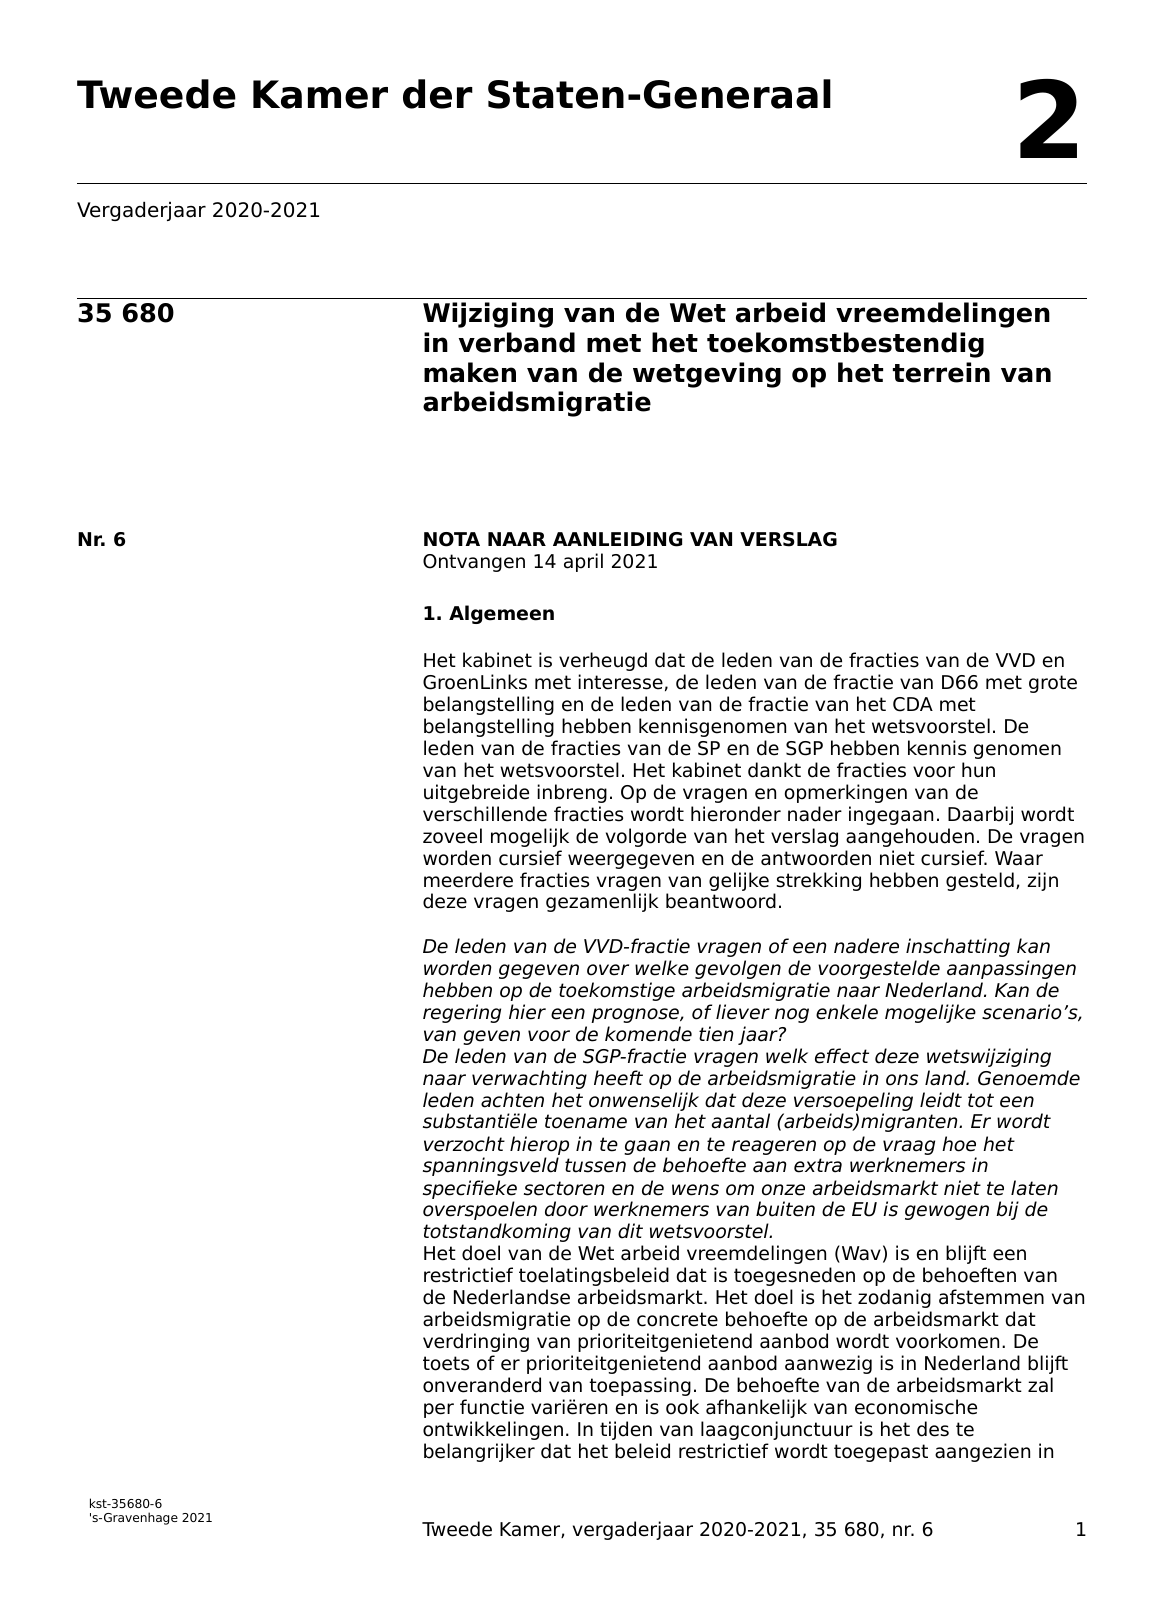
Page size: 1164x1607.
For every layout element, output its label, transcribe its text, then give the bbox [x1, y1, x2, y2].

text Ontvangen 14 april 2021 [422, 551, 1087, 573]
text Het doel van de Wet arbeid vreemdelingen (Wav) is en blijft een restrictief toelatingsbeleid dat is toegesneden op de behoeften van de Nederlandse arbeidsmarkt. Het doel is het zodanig afstemmen van arbeidsmigratie op de concrete behoefte op de arbeidsmarkt dat verdringing van prioriteitgenietend aanbod wordt voorkomen. De toets of er prioriteitgenietend aanbod aanwezig is in Nederland blijft onveranderd van toepassing. De behoefte van de arbeidsmarkt zal per functie variëren en is ook afhankelijk van economische ontwikkelingen. In tijden van laagconjunctuur is het des te belangrijker dat het beleid restrictief wordt toegepast aangezien in [422, 1243, 1087, 1463]
text 's-Gravenhage 2021 [88, 1511, 323, 1525]
subtitle Nr. 6 NOTA NAAR AANLEIDING VAN VERSLAG [77, 529, 1087, 551]
subtitle 35 680 Wijziging van de Wet arbeid vreemdelingen in verband met het toekomstbestendig maken van de wetgeving op het terrein van arbeidsmigratie [77, 299, 1087, 418]
subtitle 1. Algemeen [422, 603, 1087, 625]
text kst-35680-6 [88, 1497, 323, 1511]
table_cell Vergaderjaar 2020-2021 [77, 184, 1087, 298]
text Het kabinet is verheugd dat de leden van de fracties van de VVD en GroenLinks met interesse, de leden van de fractie van D66 met grote belangstelling en de leden van de fractie van het CDA met belangstelling hebben kennisgenomen van het wetsvoorstel. De leden van de fracties van de SP en de SGP hebben kennis genomen van het wetsvoorstel. Het kabinet dankt de fracties voor hun uitgebreide inbreng. Op de vragen en opmerkingen van de verschillende fracties wordt hieronder nader ingegaan. Daarbij wordt zoveel mogelijk de volgorde van het verslag aangehouden. De vragen worden cursief weergegeven en de antwoorden niet cursief. Waar meerdere fracties vragen van gelijke strekking hebben gesteld, zijn deze vragen gezamenlijk beantwoord. [422, 650, 1087, 913]
text De leden van de SGP-fractie vragen welk effect deze wetswijziging naar verwachting heeft op de arbeidsmigratie in ons land. Genoemde leden achten het onwenselijk dat deze versoepeling leidt tot een substantiële toename van het aantal (arbeids)migranten. Er wordt verzocht hierop in te gaan en te reageren op de vraag hoe het spanningsveld tussen de behoefte aan extra werknemers in specifieke sectoren en de wens om onze arbeidsmarkt niet te laten overspoelen door werknemers van buiten de EU is gewogen bij de totstandkoming van dit wetsvoorstel. [422, 1046, 1087, 1243]
text De leden van de VVD-fractie vragen of een nadere inschatting kan worden gegeven over welke gevolgen de voorgestelde aanpassingen hebben op de toekomstige arbeidsmigratie naar Nederland. Kan de regering hier een prognose, of liever nog enkele mogelijke scenario’s, van geven voor de komende tien jaar? [422, 936, 1087, 1046]
table_header Tweede Kamer der Staten-Generaal [77, 59, 886, 183]
table_header 2 [886, 59, 1087, 183]
